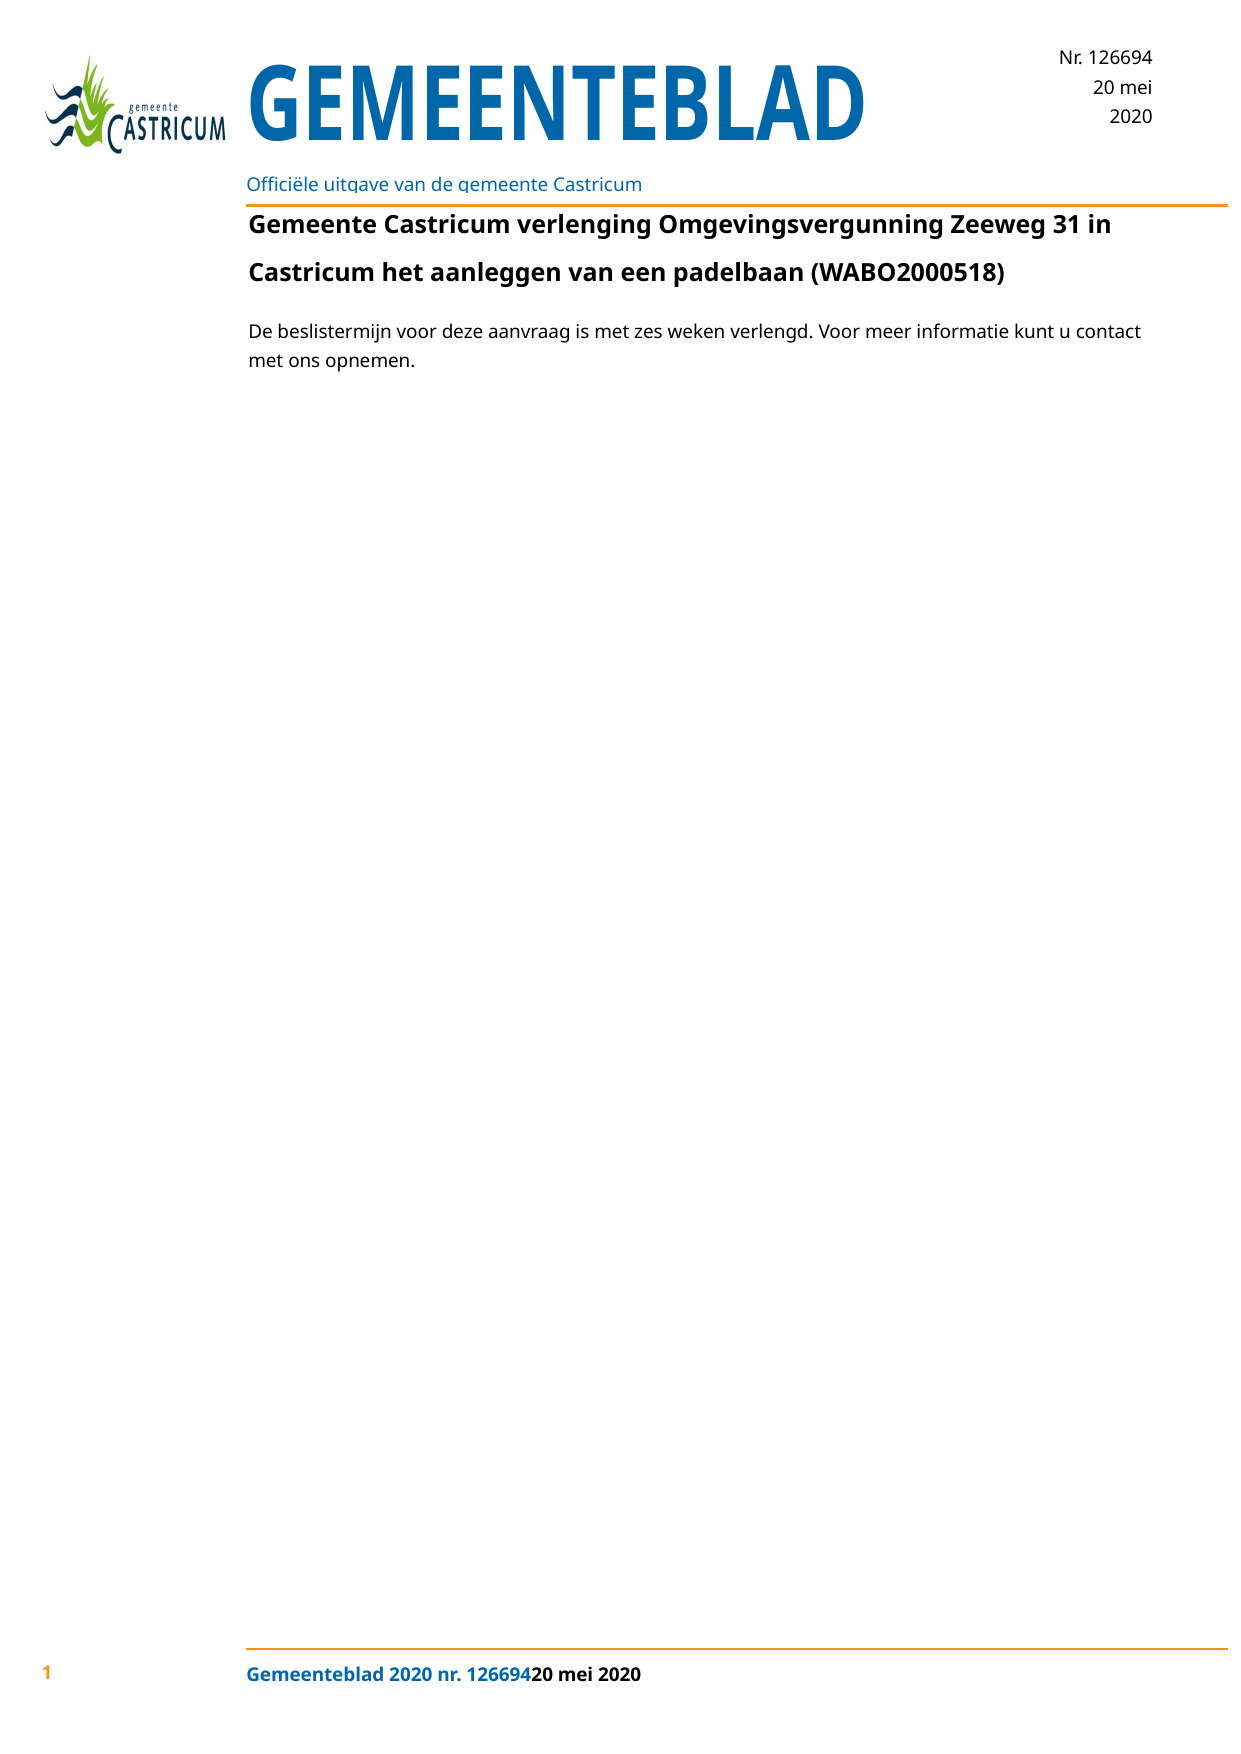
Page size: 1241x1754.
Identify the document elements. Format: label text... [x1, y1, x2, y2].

text De beslistermijn voor deze aanvraag is met zes weken verlengd. Voor meer informatie kunt u contact met ons opnemen. [248, 318, 1152, 373]
text Gemeente Castricum verlenging Omgevingsvergunning Zeeweg 31 in Castricum het aanleggen van een padelbaan (WABO2000518) [248, 207, 1152, 288]
picture [41, 47, 231, 172]
